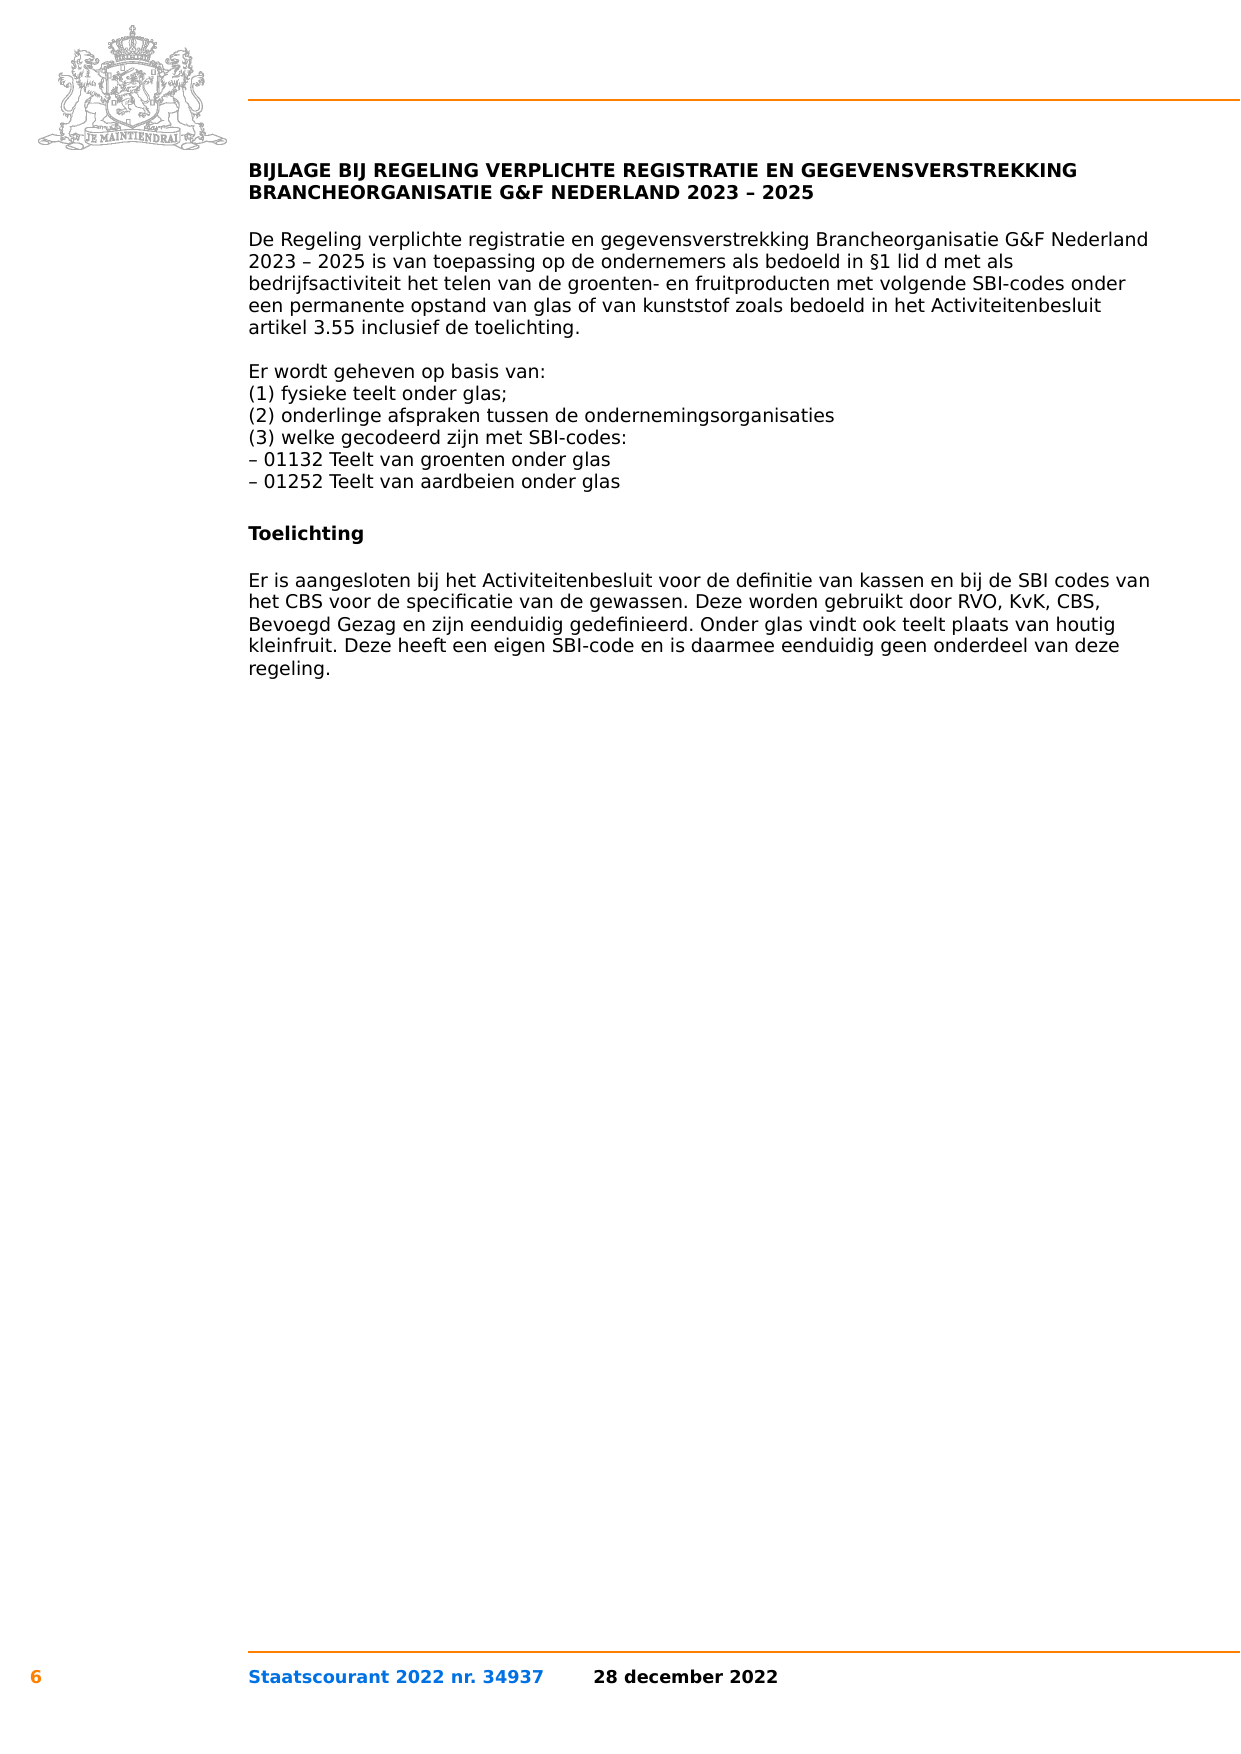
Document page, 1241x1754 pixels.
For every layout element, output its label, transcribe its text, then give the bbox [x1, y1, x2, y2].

text Er wordt geheven op basis van: [248, 361, 1163, 383]
text – 01132 Teelt van groenten onder glas [248, 448, 1163, 471]
text Er is aangesloten bij het Activiteitenbesluit voor de definitie van kassen en bij de SBI codes van het CBS voor de specificatie van de gewassen. Deze worden gebruikt door RVO, KvK, CBS, Bevoegd Gezag en zijn eenduidig gedefinieerd. Onder glas vindt ook teelt plaats van houtig kleinfruit. Deze heeft een eigen SBI-code en is daarmee eenduidig geen onderdeel van deze regeling. [248, 569, 1163, 679]
text (3) welke gecodeerd zijn met SBI-codes: [248, 427, 1163, 448]
subtitle BIJLAGE BIJ REGELING VERPLICHTE REGISTRATIE EN GEGEVENSVERSTREKKING BRANCHEORGANISATIE G&F NEDERLAND 2023 – 2025 [248, 160, 1163, 204]
picture [38, 25, 227, 150]
text – 01252 Teelt van aardbeien onder glas [248, 471, 1163, 492]
subtitle Toelichting [248, 522, 1163, 544]
text De Regeling verplichte registratie en gegevensverstrekking Brancheorganisatie G&F Nederland 2023 – 2025 is van toepassing op de ondernemers als bedoeld in §1 lid d met als bedrijfsactiviteit het telen van de groenten- en fruitproducten met volgende SBI-codes onder een permanente opstand van glas of van kunststof zoals bedoeld in het Activiteitenbesluit artikel 3.55 inclusief de toelichting. [248, 229, 1163, 339]
text (2) onderlinge afspraken tussen de ondernemingsorganisaties [248, 404, 1163, 427]
text (1) fysieke teelt onder glas; [248, 383, 1163, 404]
